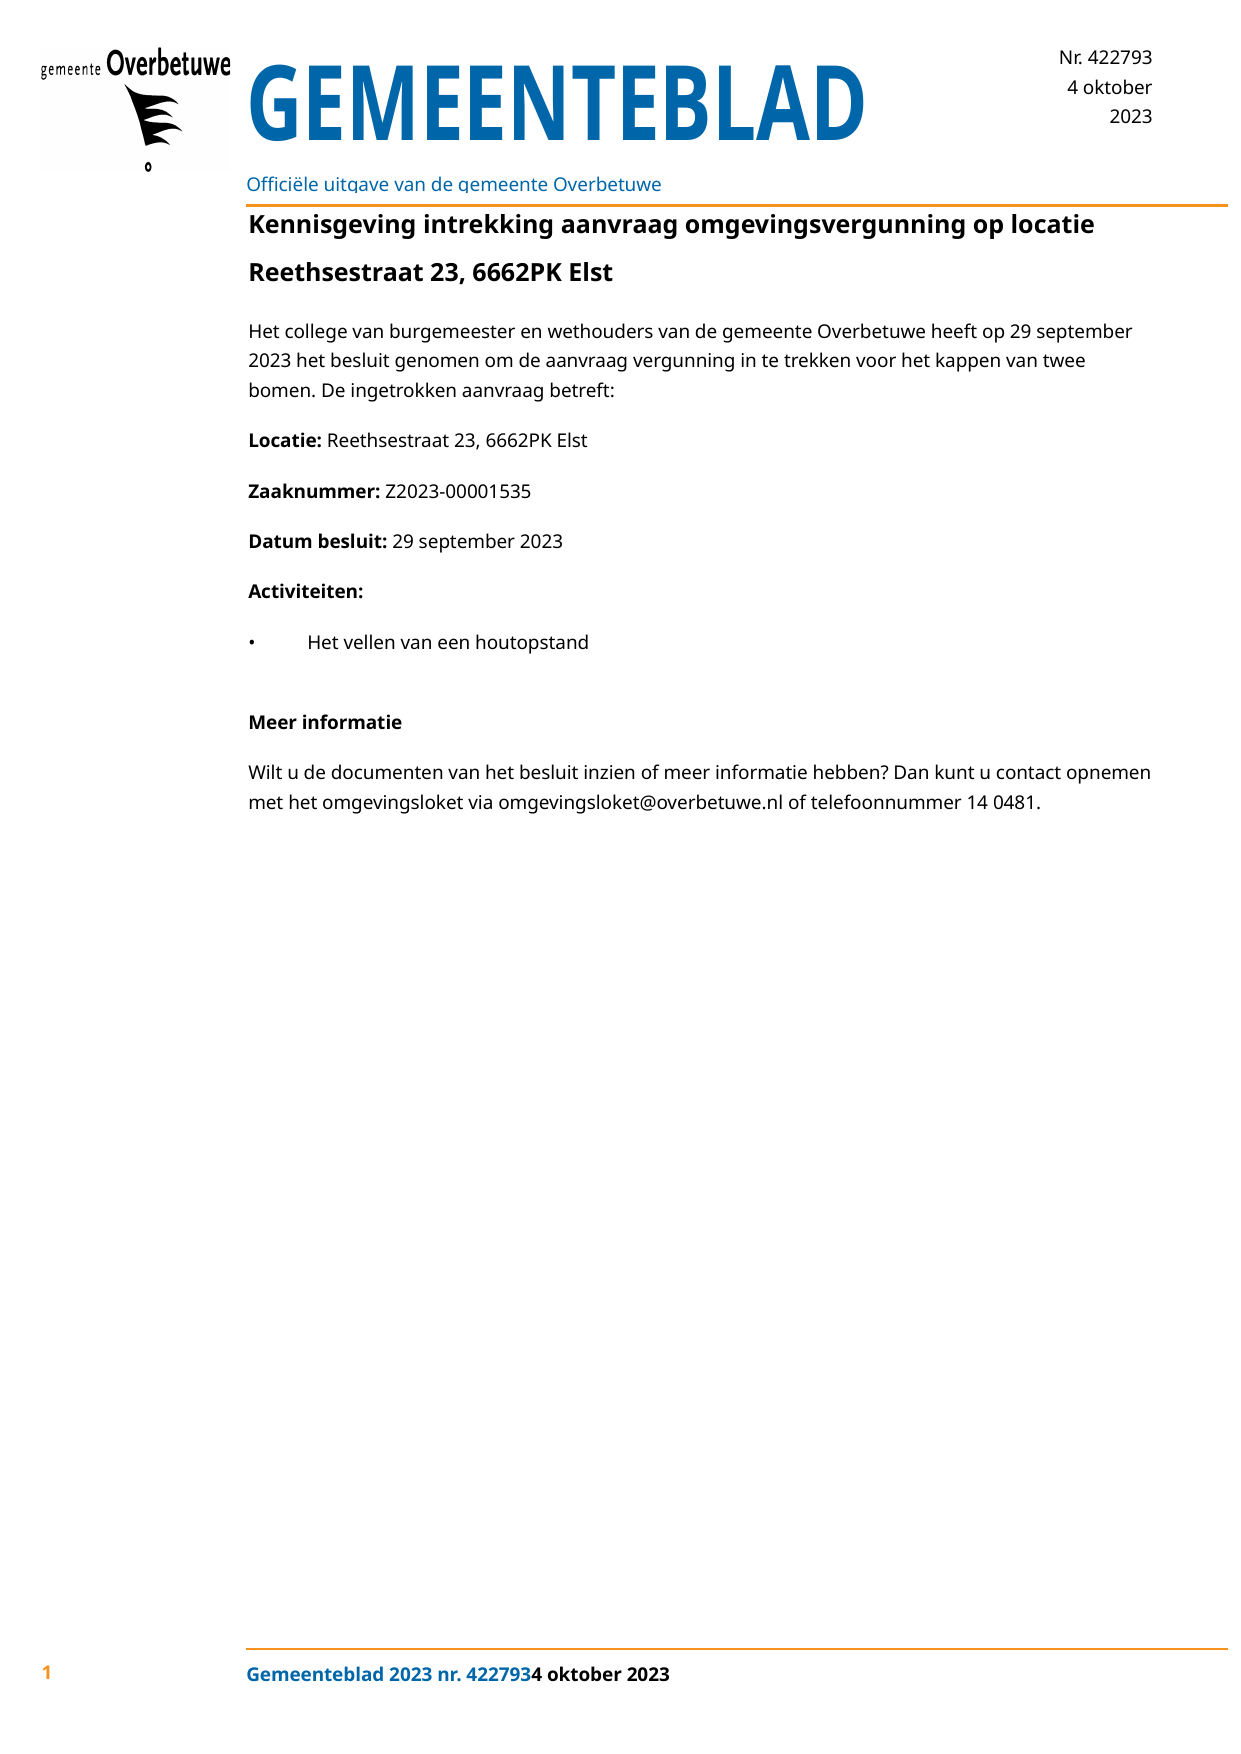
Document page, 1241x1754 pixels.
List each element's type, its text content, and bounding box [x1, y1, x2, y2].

text Het college van burgemeester en wethouders van de gemeente Overbetuwe heeft op 29 september 2023 het besluit genomen om de aanvraag vergunning in te trekken voor het kappen van twee bomen. De ingetrokken aanvraag betreft: [248, 318, 1152, 403]
text Zaaknummer: Z2023-00001535 [248, 478, 1152, 504]
list Het vellen van een houtopstand [248, 629, 1152, 655]
text Locatie: Reethsestraat 23, 6662PK Elst [248, 427, 1152, 453]
text Kennisgeving intrekking aanvraag omgevingsvergunning op locatie Reethsestraat 23, 6662PK Elst [248, 207, 1152, 288]
text Activiteiten: [248, 579, 1152, 604]
picture [41, 47, 231, 172]
text Datum besluit: 29 september 2023 [248, 528, 1152, 554]
text Meer informatie [248, 709, 1152, 735]
text Wilt u de documenten van het besluit inzien of meer informatie hebben? Dan kunt u contact opnemen met het omgevingsloket via omgevingsloket@overbetuwe.nl of telefoonnummer 14 0481. [248, 759, 1152, 815]
